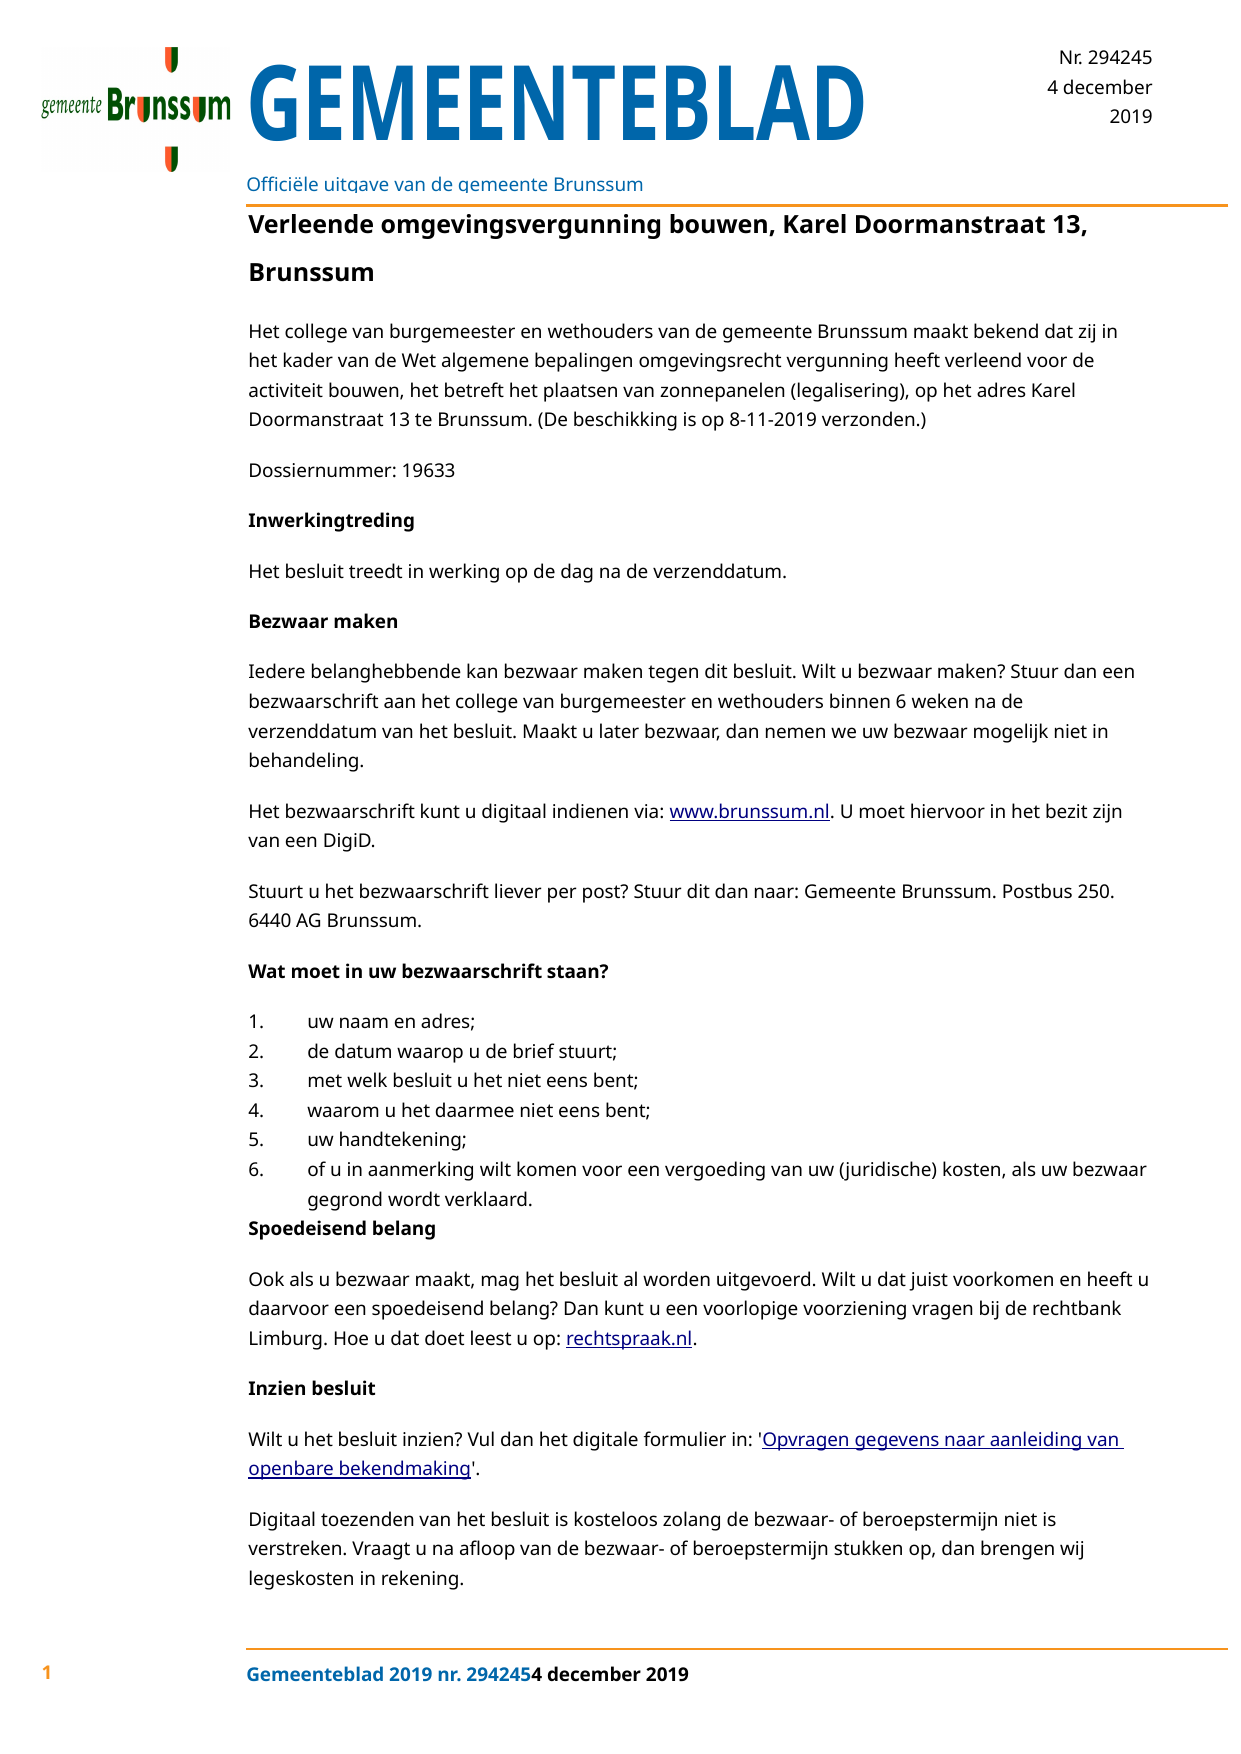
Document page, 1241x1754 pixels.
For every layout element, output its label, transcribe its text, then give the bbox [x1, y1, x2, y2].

text Dossiernummer: 19633 [248, 457, 1152, 483]
text Stuurt u het bezwaarschrift liever per post? Stuur dit dan naar: Gemeente Brunssum. Postbus 250. 6440 AG Brunssum. [248, 878, 1152, 933]
list met welk besluit u het niet eens bent; [248, 1067, 1152, 1093]
text Verleende omgevingsvergunning bouwen, Karel Doormanstraat 13, Brunssum [248, 207, 1152, 288]
text Inwerkingtreding [248, 507, 1152, 533]
text Bezwaar maken [248, 608, 1152, 634]
text Wilt u het besluit inzien? Vul dan het digitale formulier in: 'Opvragen gegevens naar aanleiding van openbare bekendmaking'. [248, 1426, 1152, 1481]
text Het besluit treedt in werking op de dag na de verzenddatum. [248, 558, 1152, 584]
text Spoedeisend belang [248, 1215, 1152, 1241]
text Digitaal toezenden van het besluit is kosteloos zolang de bezwaar- of beroepstermijn niet is verstreken. Vraagt u na afloop van de bezwaar- of beroepstermijn stukken op, dan brengen wij legeskosten in rekening. [248, 1506, 1152, 1591]
text Het college van burgemeester en wethouders van de gemeente Brunssum maakt bekend dat zij in het kader van de Wet algemene bepalingen omgevingsrecht vergunning heeft verleend voor de activiteit bouwen, het betreft het plaatsen van zonnepanelen (legalisering), op het adres Karel Doormanstraat 13 te Brunssum. (De beschikking is op 8-11-2019 verzonden.) [248, 318, 1152, 432]
list de datum waarop u de brief stuurt; [248, 1038, 1152, 1064]
list of u in aanmerking wilt komen voor een vergoeding van uw (juridische) kosten, als uw bezwaar gegrond wordt verklaard. [248, 1156, 1152, 1212]
text Iedere belanghebbende kan bezwaar maken tegen dit besluit. Wilt u bezwaar maken? Stuur dan een bezwaarschrift aan het college van burgemeester en wethouders binnen 6 weken na de verzenddatum van het besluit. Maakt u later bezwaar, dan nemen we uw bezwaar mogelijk niet in behandeling. [248, 659, 1152, 773]
picture [41, 47, 231, 172]
text Wat moet in uw bezwaarschrift staan? [248, 958, 1152, 984]
list uw handtekening; [248, 1127, 1152, 1152]
text Ook als u bezwaar maakt, mag het besluit al worden uitgevoerd. Wilt u dat juist voorkomen en heeft u daarvoor een spoedeisend belang? Dan kunt u een voorlopige voorziening vragen bij de rechtbank Limburg. Hoe u dat doet leest u op: rechtspraak.nl. [248, 1266, 1152, 1351]
text Inzien besluit [248, 1375, 1152, 1401]
text Het bezwaarschrift kunt u digitaal indienen via: www.brunssum.nl. U moet hiervoor in het bezit zijn van een DigiD. [248, 798, 1152, 853]
list waarom u het daarmee niet eens bent; [248, 1097, 1152, 1123]
list uw naam en adres; [248, 1008, 1152, 1034]
